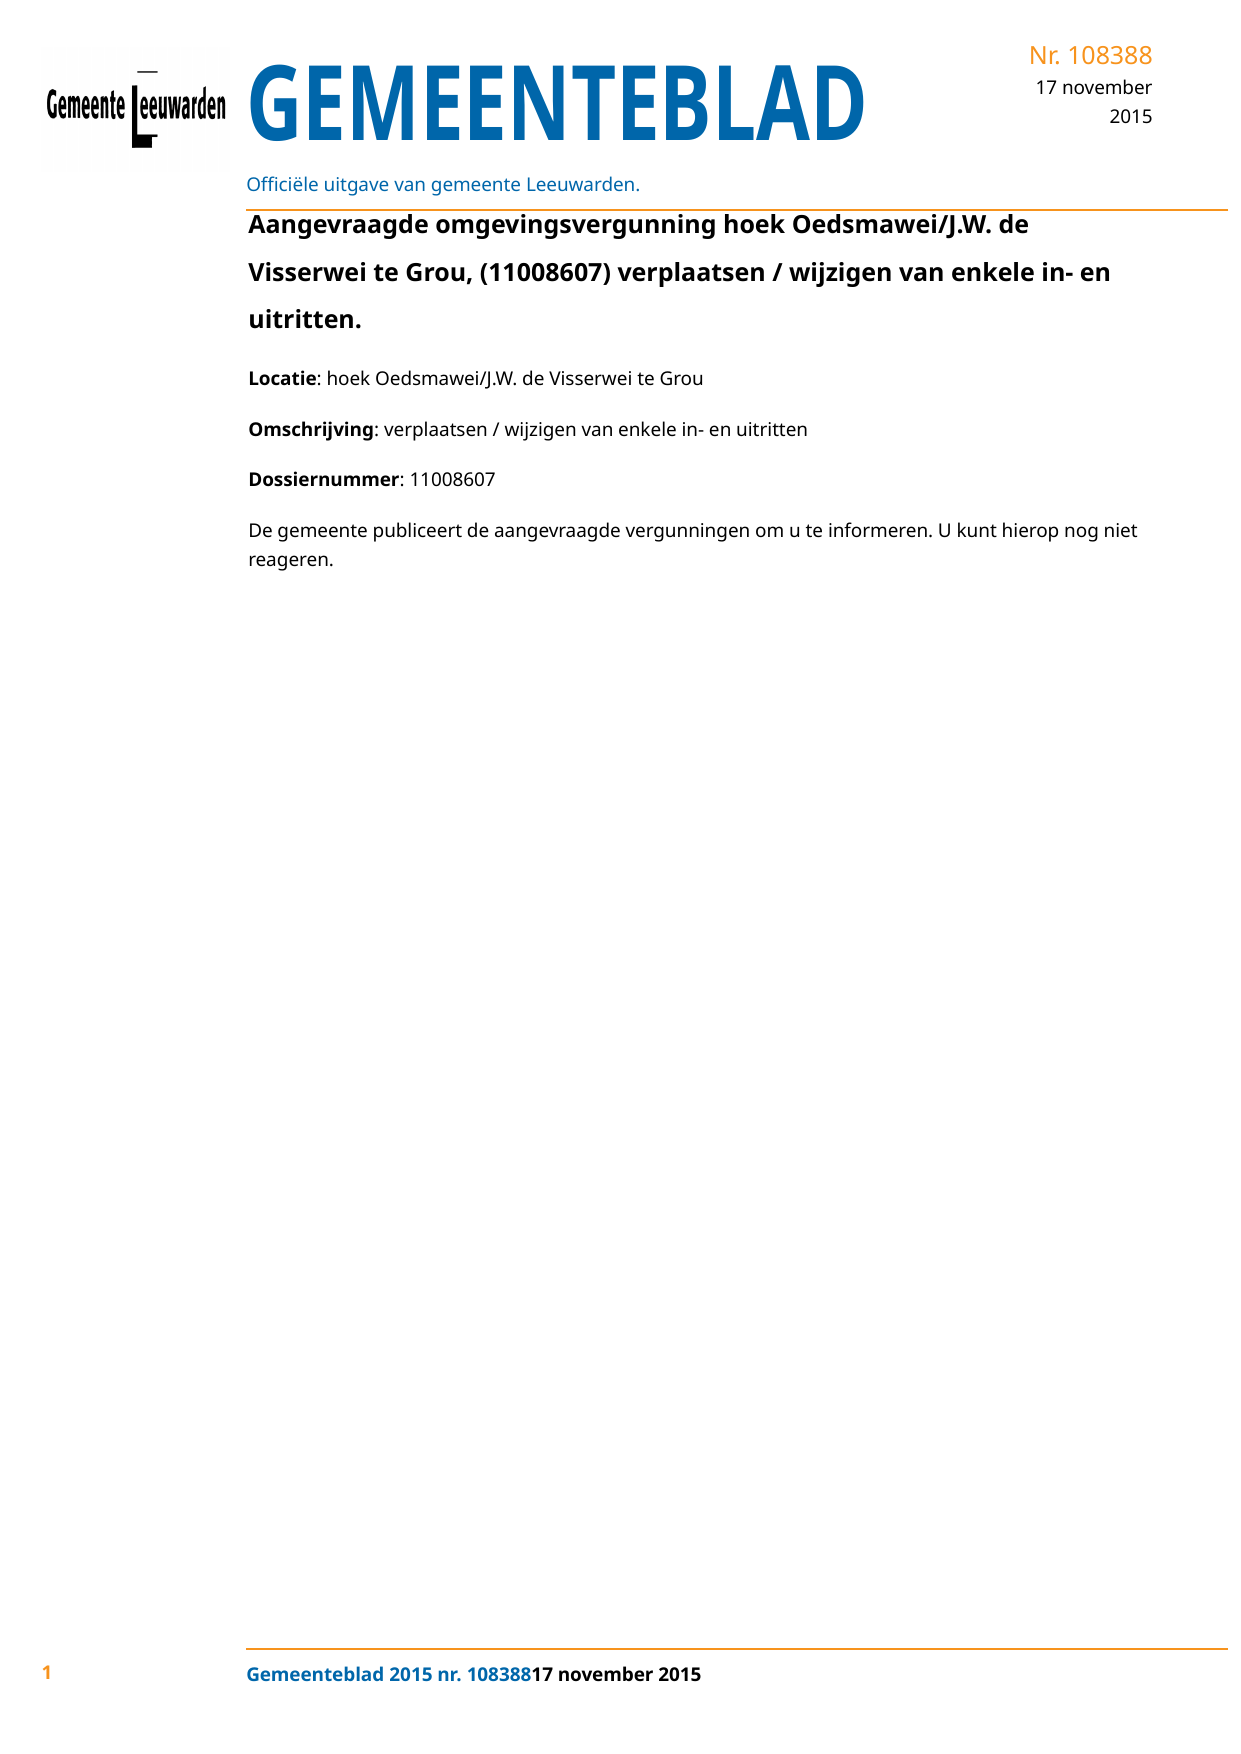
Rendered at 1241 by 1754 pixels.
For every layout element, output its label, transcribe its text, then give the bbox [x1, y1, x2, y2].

text Aangevraagde omgevingsvergunning hoek Oedsmawei/J.W. de Visserwei te Grou, (11008607) verplaatsen / wijzigen van enkele in- en uitritten. [248, 211, 1152, 336]
text Omschrijving: verplaatsen / wijzigen van enkele in- en uitritten [248, 416, 1152, 442]
picture [41, 47, 231, 172]
text Dossiernummer: 11008607 [248, 466, 1152, 492]
text De gemeente publiceert de aangevraagde vergunningen om u te informeren. U kunt hierop nog niet reageren. [248, 517, 1152, 572]
text Locatie: hoek Oedsmawei/J.W. de Visserwei te Grou [248, 366, 1152, 391]
